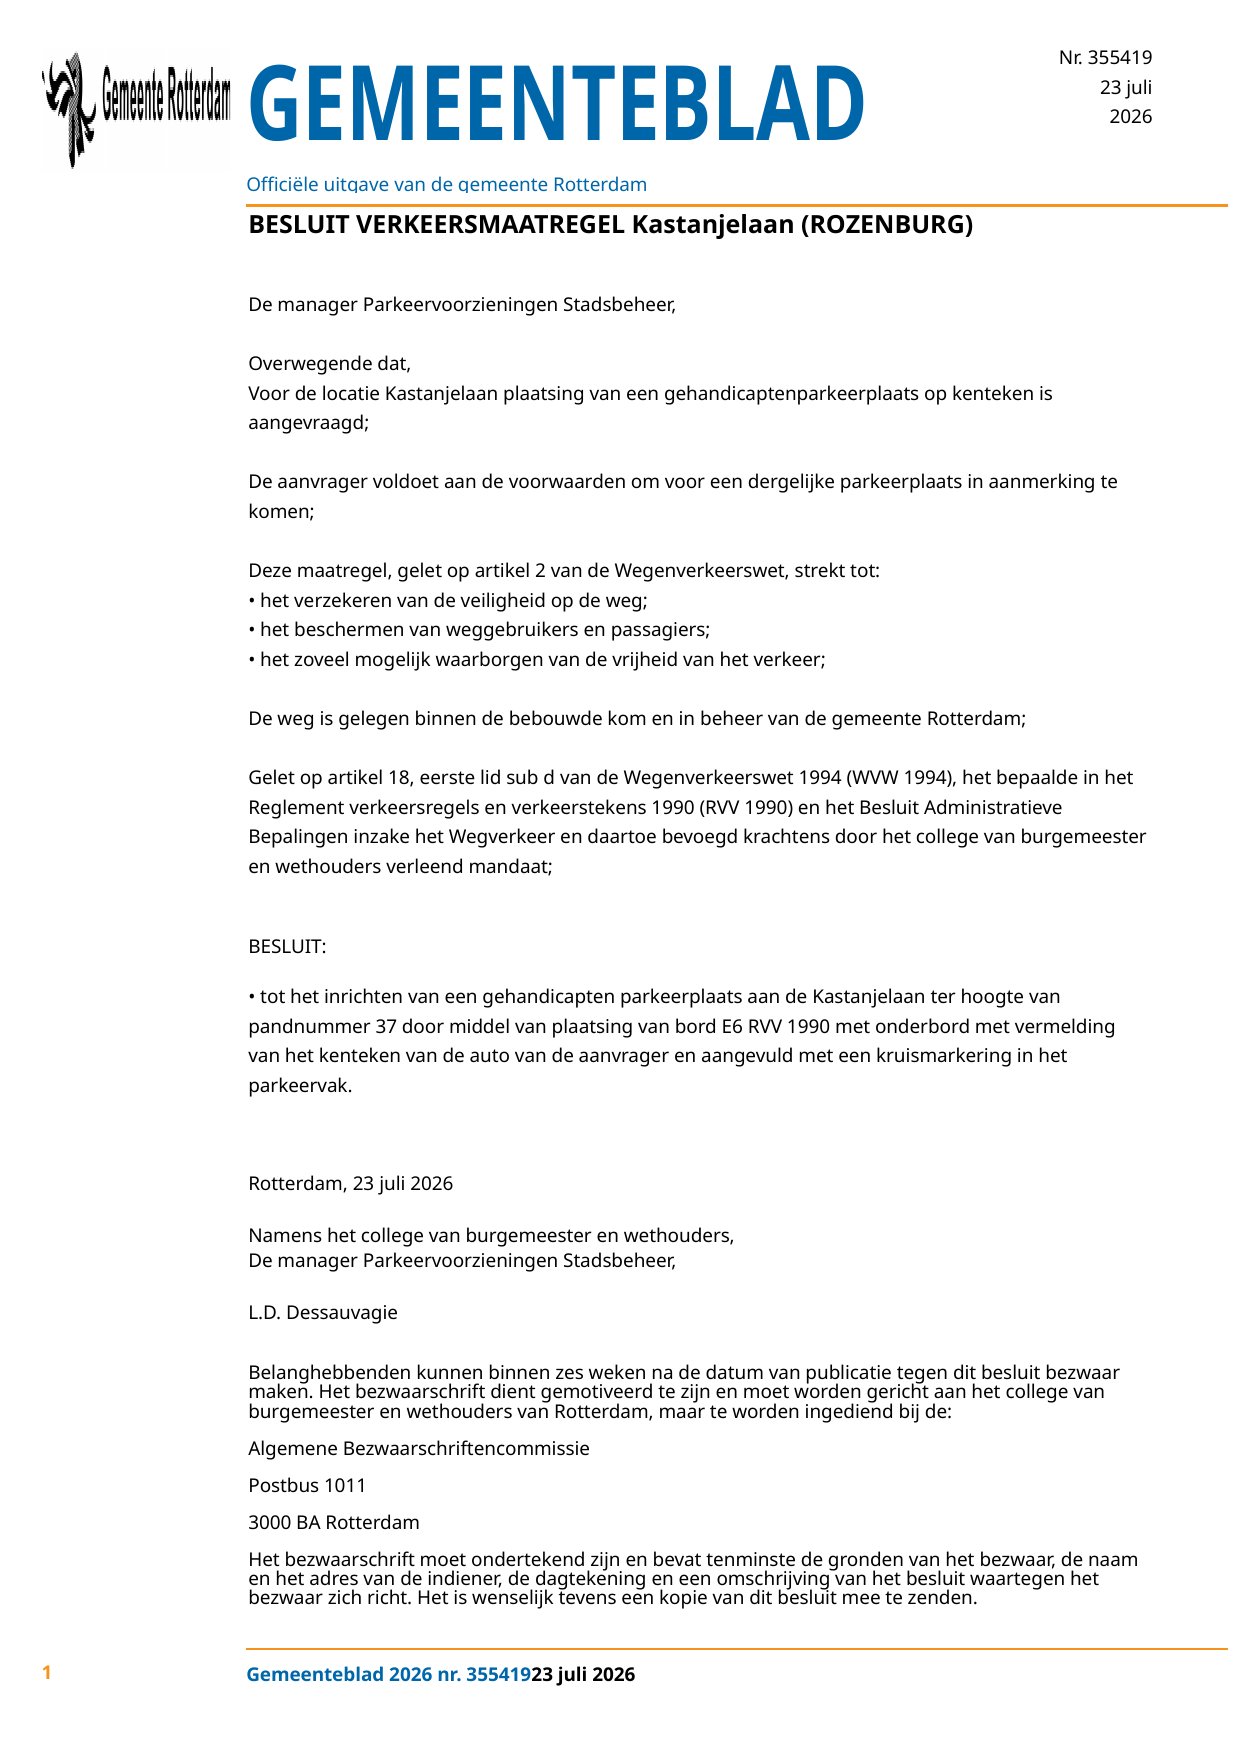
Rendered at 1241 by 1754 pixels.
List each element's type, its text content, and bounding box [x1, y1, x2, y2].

text Voor de locatie Kastanjelaan plaatsing van een gehandicaptenparkeerplaats op kenteken is aangevraagd; [248, 380, 1152, 435]
text Namens het college van burgemeester en wethouders, [248, 1222, 1152, 1248]
text • het beschermen van weggebruikers en passagiers; [248, 616, 1152, 642]
picture [41, 47, 231, 172]
text Postbus 1011 [248, 1477, 1152, 1496]
text • het verzekeren van de veiligheid op de weg; [248, 587, 1152, 613]
text Deze maatregel, gelet op artikel 2 van de Wegenverkeerswet, strekt tot: [248, 557, 1152, 583]
text De manager Parkeervoorzieningen Stadsbeheer, [248, 1248, 1152, 1273]
text Gelet op artikel 18, eerste lid sub d van de Wegenverkeerswet 1994 (WVW 1994), het bepaalde in het Reglement verkeersregels en verkeerstekens 1990 (RVV 1990) en het Besluit Administratieve Bepalingen inzake het Wegverkeer en daartoe bevoegd krachtens door het college van burgemeester en wethouders verleend mandaat; [248, 764, 1152, 879]
text De manager Parkeervoorzieningen Stadsbeheer, [248, 291, 1152, 317]
text • het zoveel mogelijk waarborgen van de vrijheid van het verkeer; [248, 646, 1152, 672]
text De weg is gelegen binnen de bebouwde kom en in beheer van de gemeente Rotterdam; [248, 705, 1152, 731]
text Het bezwaarschrift moet ondertekend zijn en bevat tenminste de gronden van het bezwaar, de naam en het adres van de indiener, de dagtekening en een omschrijving van het besluit waartegen het bezwaar zich richt. Het is wenselijk tevens een kopie van dit besluit mee te zenden. [248, 1551, 1152, 1608]
text Rotterdam, 23 juli 2026 [248, 1171, 1152, 1196]
text Overwegende dat, [248, 350, 1152, 376]
text • tot het inrichten van een gehandicapten parkeerplaats aan de Kastanjelaan ter hoogte van pandnummer 37 door middel van plaatsing van bord E6 RVV 1990 met onderbord met vermelding van het kenteken van de auto van de aanvrager en aangevuld met een kruismarkering in het parkeervak. [248, 983, 1152, 1098]
text Algemene Bezwaarschriftencommissie [248, 1440, 1152, 1459]
text Belanghebbenden kunnen binnen zes weken na de datum van publicatie tegen dit besluit bezwaar maken. Het bezwaarschrift dient gemotiveerd te zijn en moet worden gericht aan het college van burgemeester en wethouders van Rotterdam, maar te worden ingediend bij de: [248, 1364, 1152, 1422]
text BESLUIT VERKEERSMAATREGEL Kastanjelaan (ROZENBURG) [248, 207, 1152, 241]
text L.D. Dessauvagie [248, 1299, 1152, 1325]
text De aanvrager voldoet aan de voorwaarden om voor een dergelijke parkeerplaats in aanmerking te komen; [248, 468, 1152, 524]
text BESLUIT: [248, 933, 1152, 959]
text 3000 BA Rotterdam [248, 1514, 1152, 1533]
